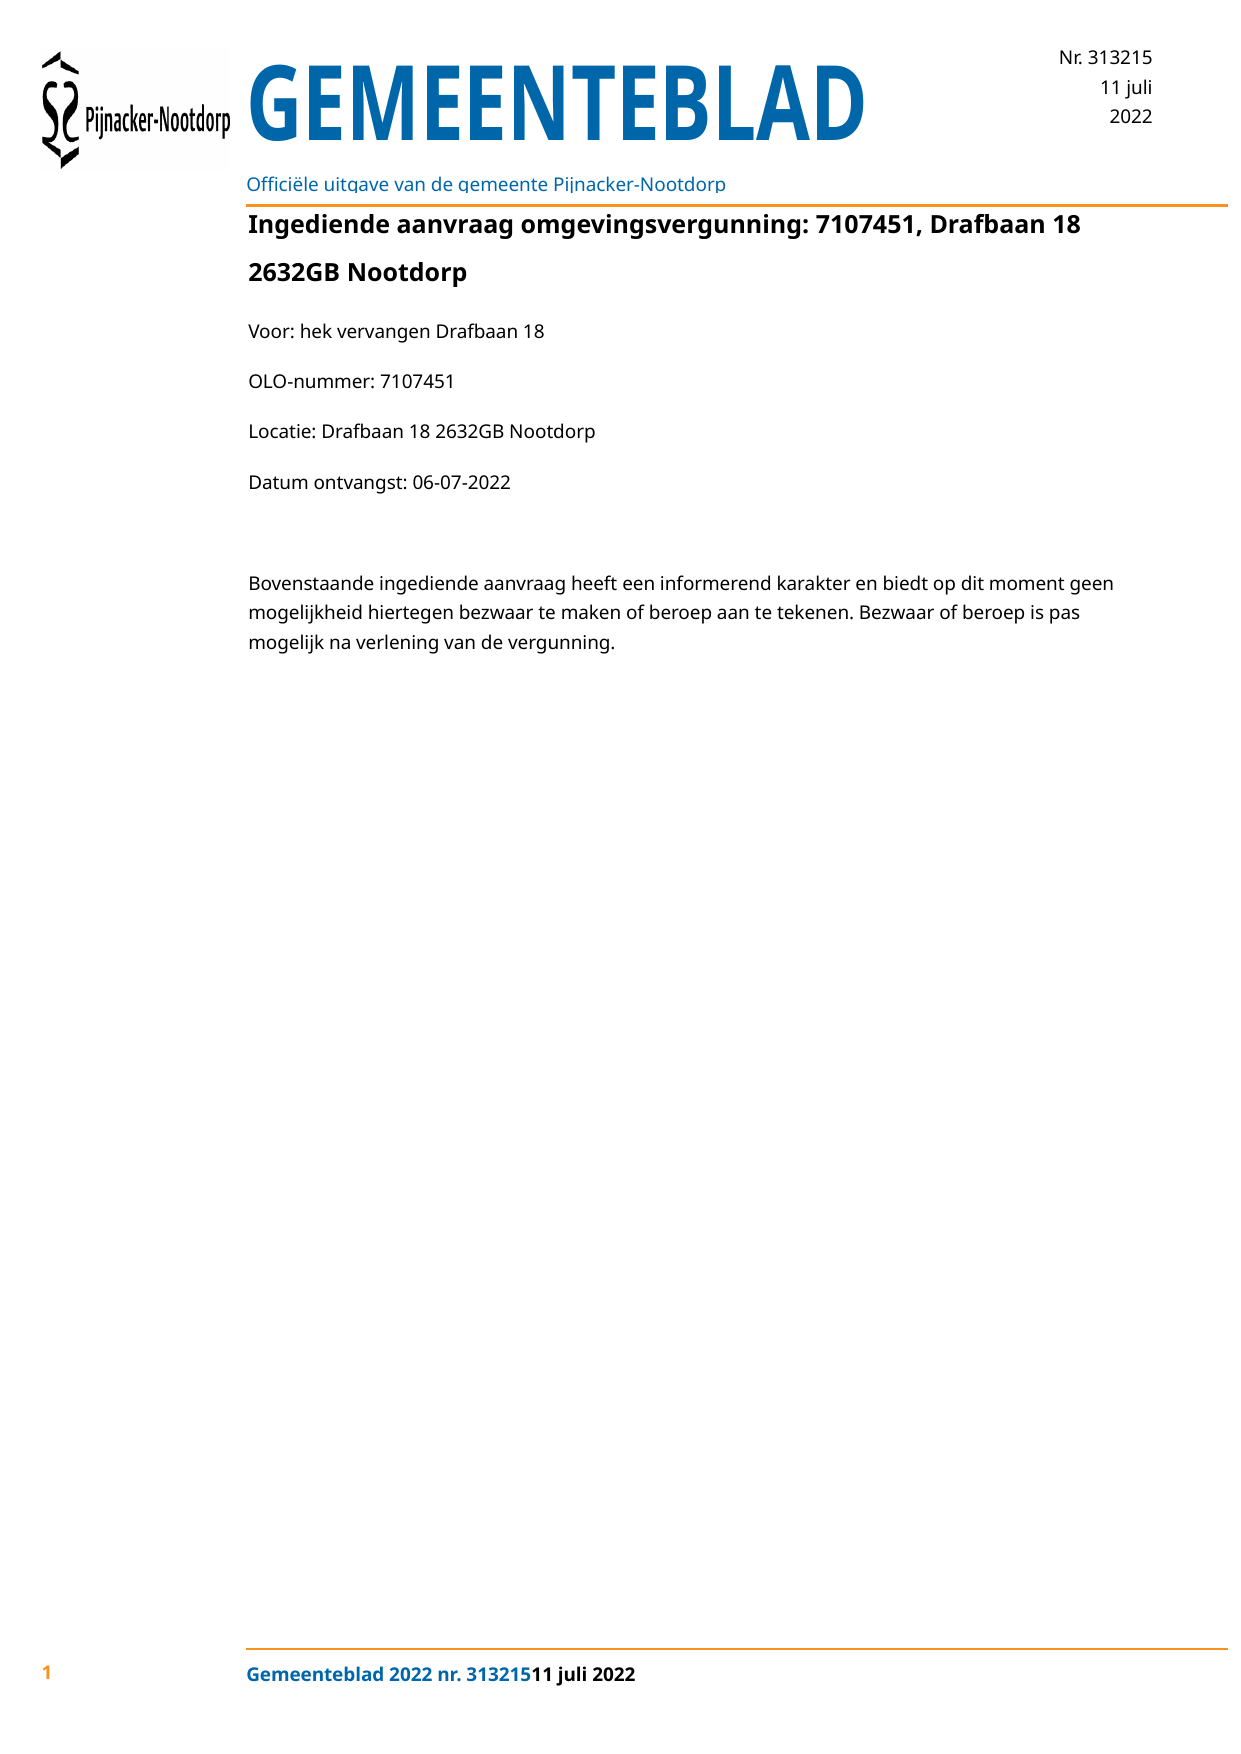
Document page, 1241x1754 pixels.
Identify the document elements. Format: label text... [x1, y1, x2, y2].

text Ingediende aanvraag omgevingsvergunning: 7107451, Drafbaan 18 2632GB Nootdorp [248, 207, 1152, 288]
picture [41, 47, 231, 172]
text Locatie: Drafbaan 18 2632GB Nootdorp [248, 419, 1152, 444]
text Datum ontvangst: 06-07-2022 [248, 469, 1152, 495]
text Bovenstaande ingediende aanvraag heeft een informerend karakter en biedt op dit moment geen mogelijkheid hiertegen bezwaar te maken of beroep aan te tekenen. Bezwaar of beroep is pas mogelijk na verlening van de vergunning. [248, 570, 1152, 655]
text OLO-nummer: 7107451 [248, 368, 1152, 394]
text Voor: hek vervangen Drafbaan 18 [248, 318, 1152, 344]
